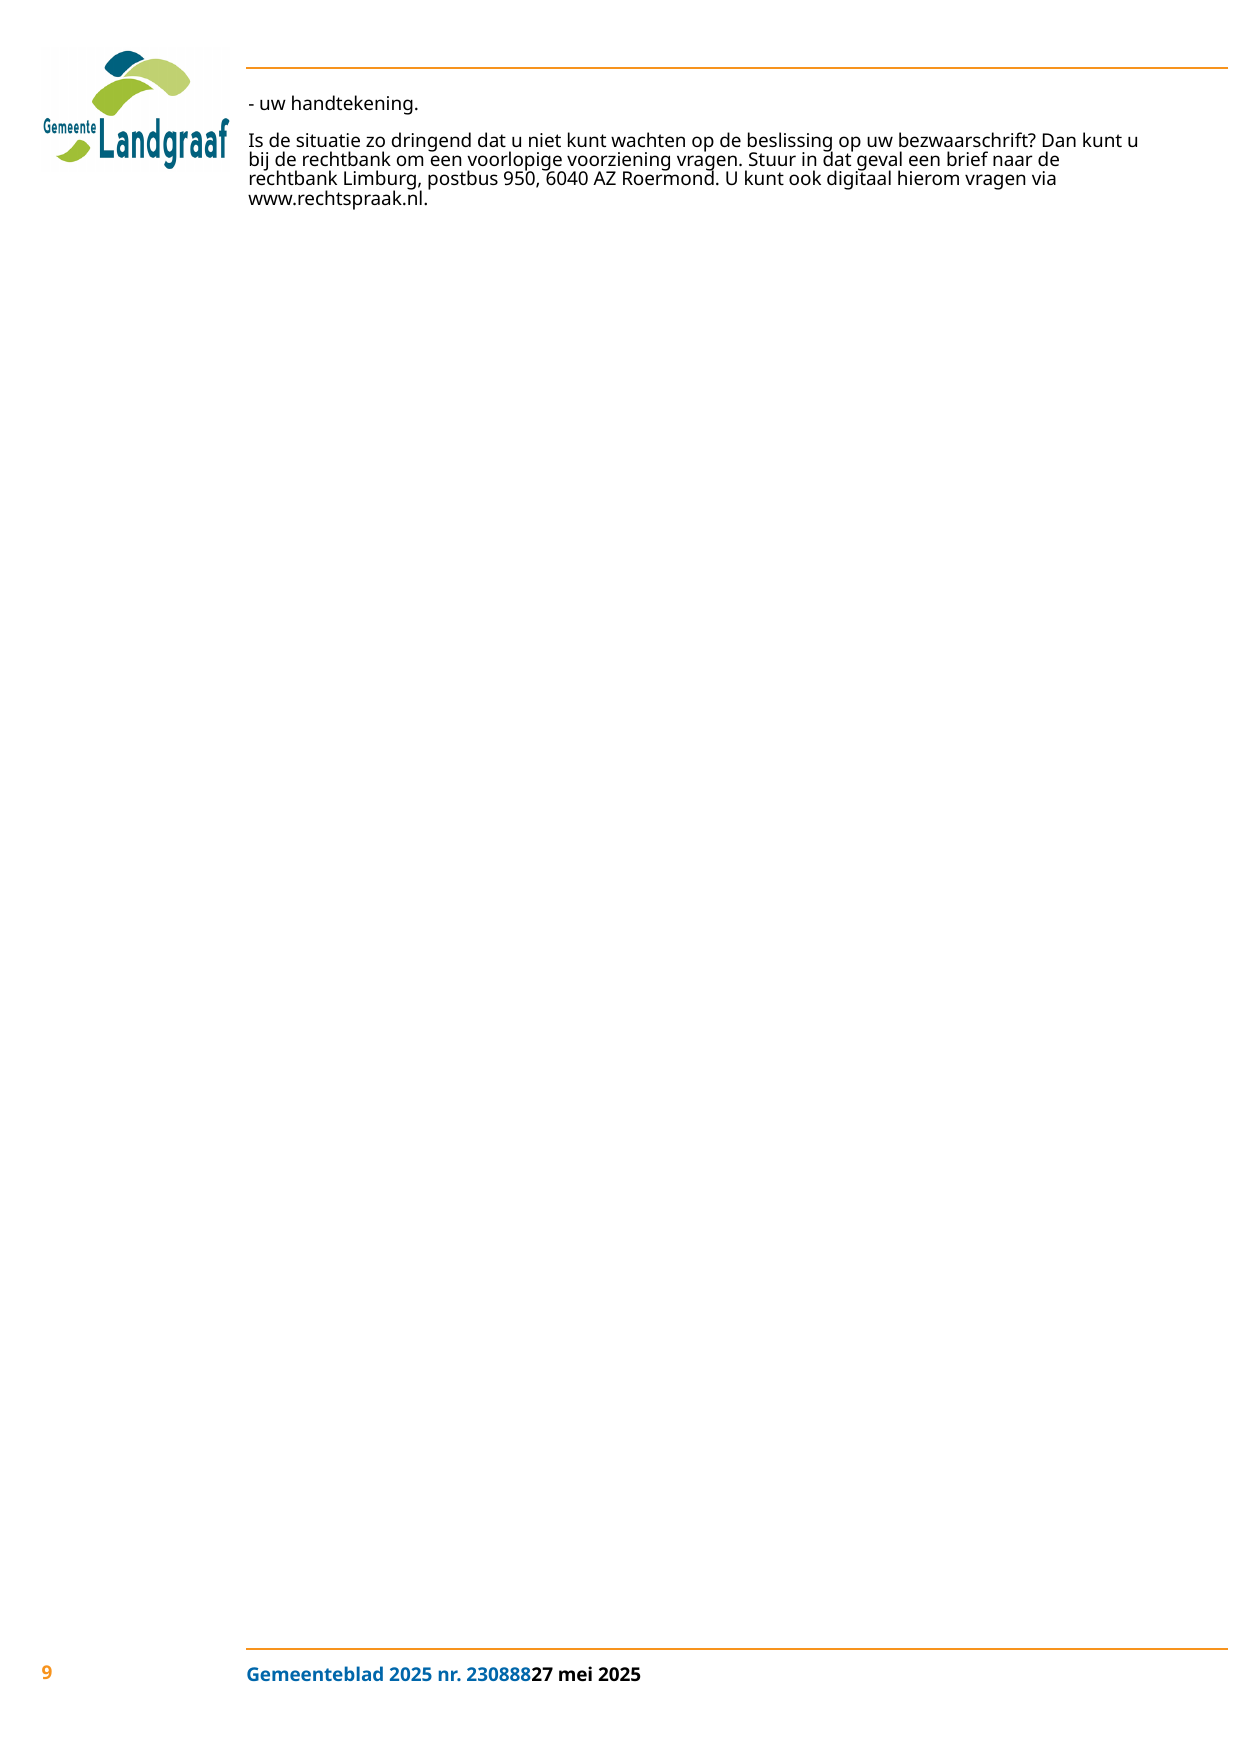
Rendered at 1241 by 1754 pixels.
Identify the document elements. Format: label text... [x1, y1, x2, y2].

text Is de situatie zo dringend dat u niet kunt wachten op de beslissing op uw bezwaarschrift? Dan kunt u bij de rechtbank om een voorlopige voorziening vragen. Stuur in dat geval een brief naar de rechtbank Limburg, postbus 950, 6040 AZ Roermond. U kunt ook digitaal hierom vragen via www.rechtspraak.nl. [248, 132, 1152, 209]
text - uw handtekening. [248, 95, 1152, 114]
picture [41, 47, 231, 172]
